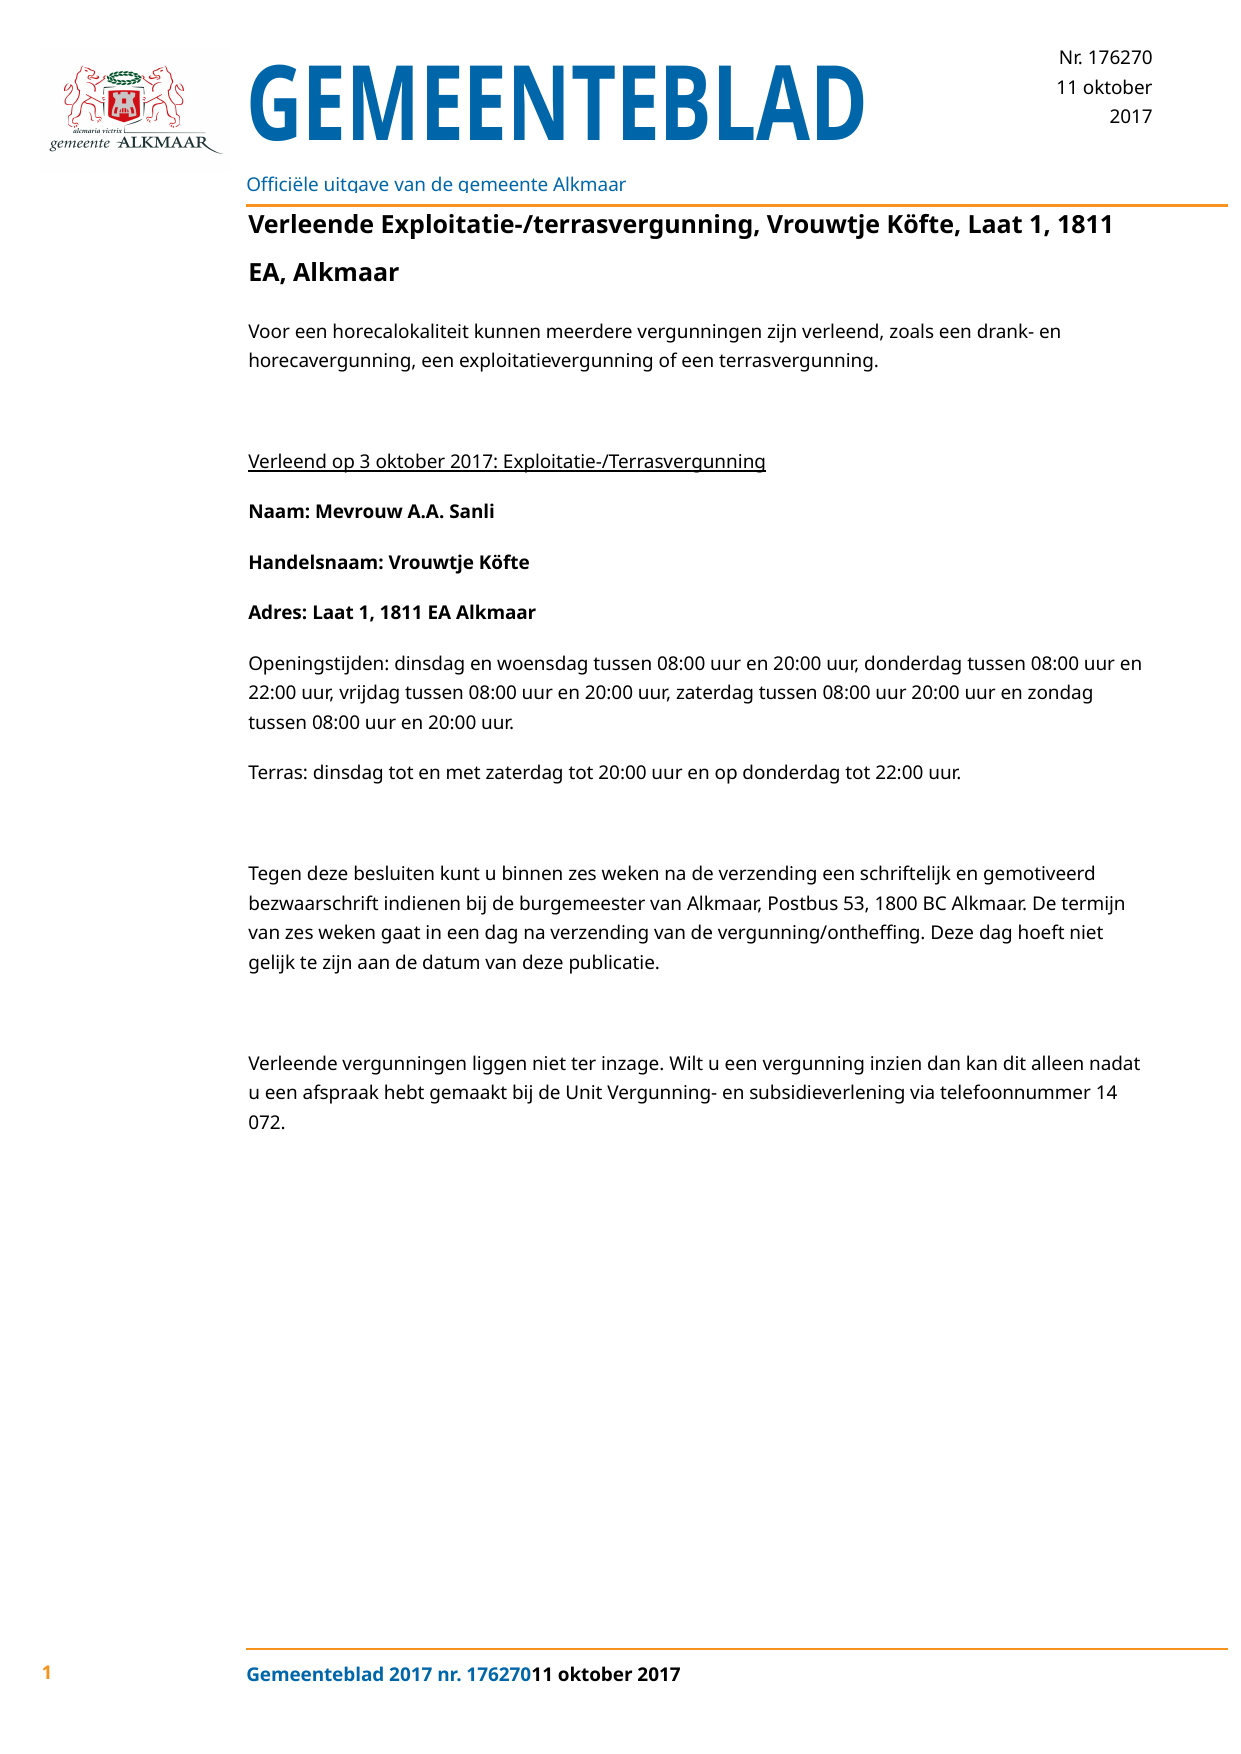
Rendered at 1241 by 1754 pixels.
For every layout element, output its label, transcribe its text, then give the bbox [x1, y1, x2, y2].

text Verleend op 3 oktober 2017: Exploitatie-/Terrasvergunning [248, 448, 1152, 474]
text Verleende vergunningen liggen niet ter inzage. Wilt u een vergunning inzien dan kan dit alleen nadat u een afspraak hebt gemaakt bij de Unit Vergunning- en subsidieverlening via telefoonnummer 14 072. [248, 1050, 1152, 1135]
text Terras: dinsdag tot en met zaterdag tot 20:00 uur en op donderdag tot 22:00 uur. [248, 759, 1152, 785]
text Handelsnaam: Vrouwtje Köfte [248, 549, 1152, 575]
text Verleende Exploitatie-/terrasvergunning, Vrouwtje Köfte, Laat 1, 1811 EA, Alkmaar [248, 207, 1152, 288]
text Tegen deze besluiten kunt u binnen zes weken na de verzending een schriftelijk en gemotiveerd bezwaarschrift indienen bij de burgemeester van Alkmaar, Postbus 53, 1800 BC Alkmaar. De termijn van zes weken gaat in een dag na verzending van de vergunning/ontheffing. Deze dag hoeft niet gelijk te zijn aan de datum van deze publicatie. [248, 860, 1152, 975]
text Naam: Mevrouw A.A. Sanli [248, 499, 1152, 524]
text Adres: Laat 1, 1811 EA Alkmaar [248, 599, 1152, 625]
text Voor een horecalokaliteit kunnen meerdere vergunningen zijn verleend, zoals een drank- en horecavergunning, een exploitatievergunning of een terrasvergunning. [248, 318, 1152, 373]
text Openingstijden: dinsdag en woensdag tussen 08:00 uur en 20:00 uur, donderdag tussen 08:00 uur en 22:00 uur, vrijdag tussen 08:00 uur en 20:00 uur, zaterdag tussen 08:00 uur 20:00 uur en zondag tussen 08:00 uur en 20:00 uur. [248, 650, 1152, 735]
picture [41, 47, 231, 172]
